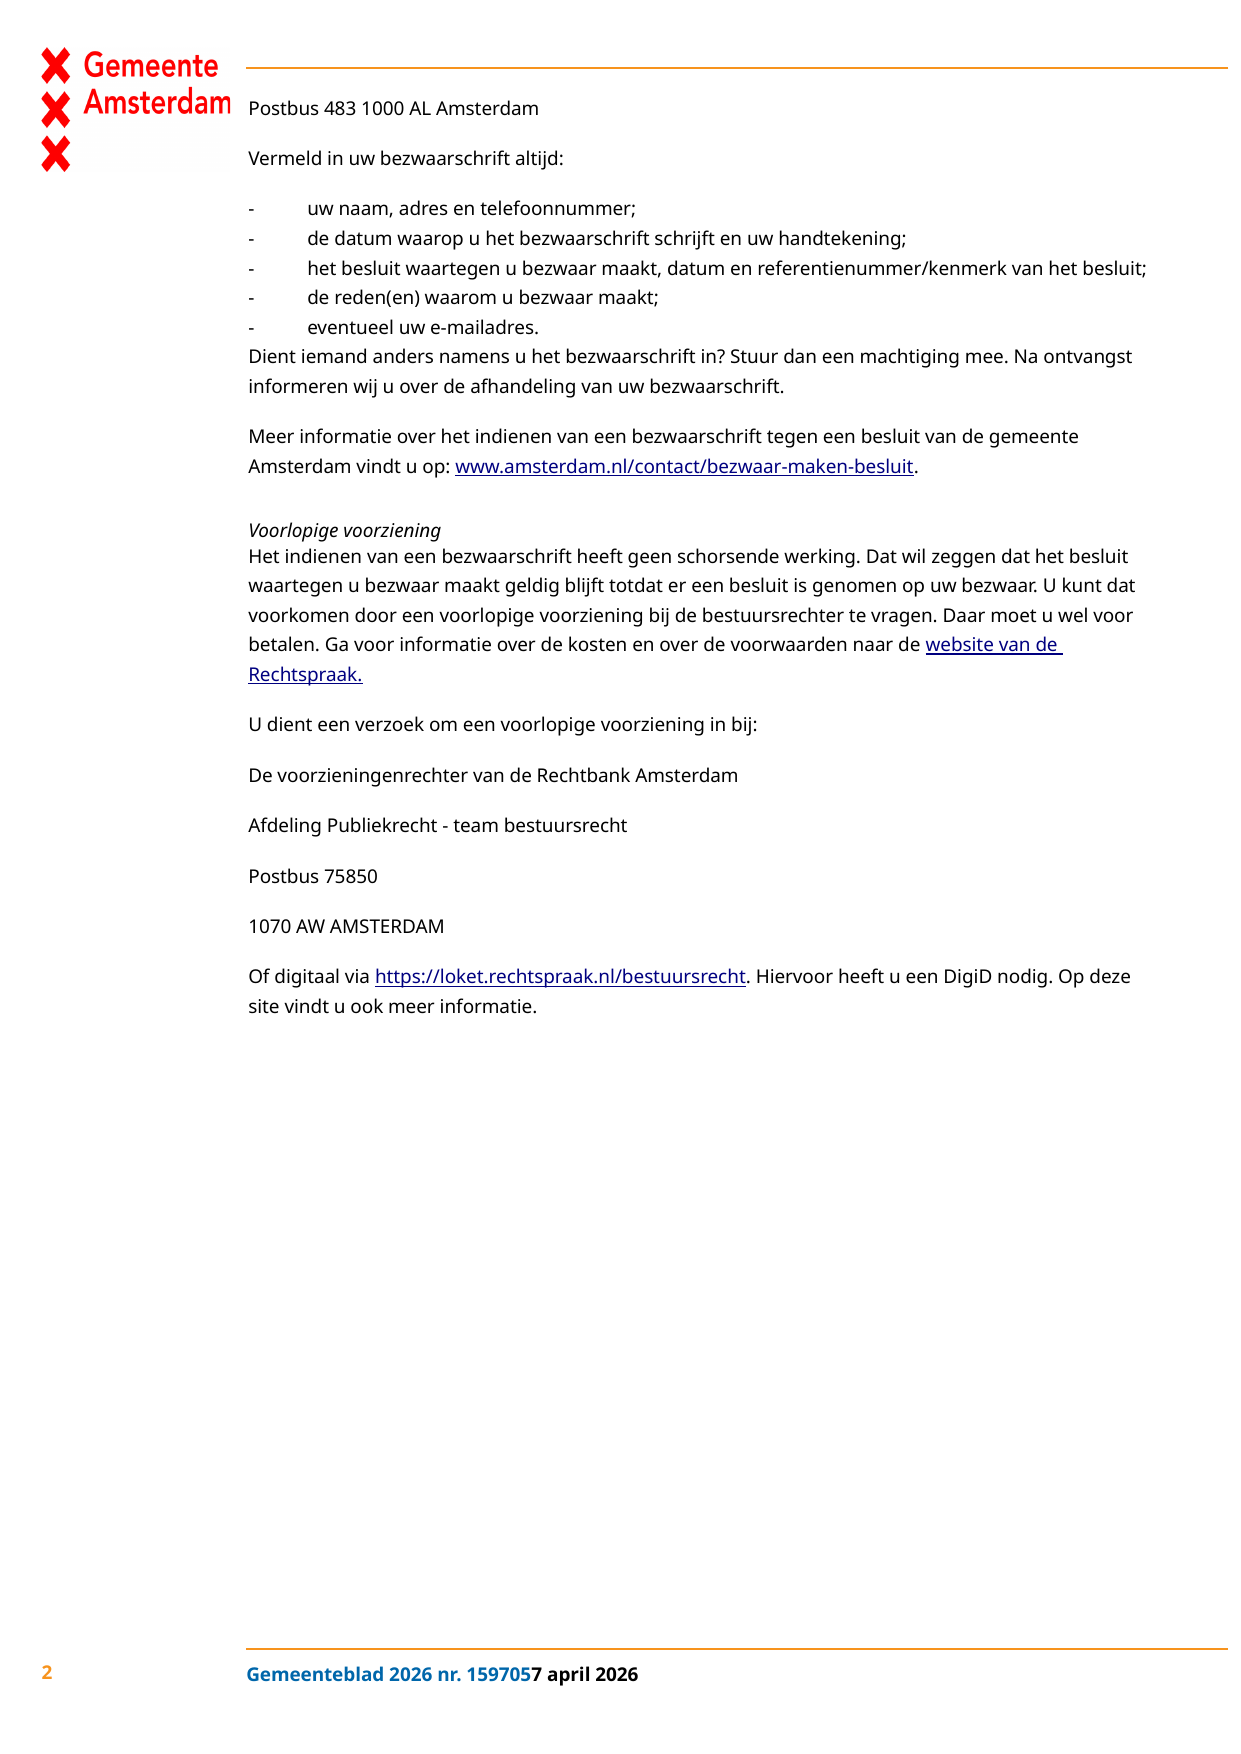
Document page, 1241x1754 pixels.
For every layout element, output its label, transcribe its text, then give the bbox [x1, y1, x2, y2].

text Meer informatie over het indienen van een bezwaarschrift tegen een besluit van de gemeente Amsterdam vindt u op: www.amsterdam.nl/contact/bezwaar-maken-besluit. [248, 423, 1152, 479]
text Vermeld in uw bezwaarschrift altijd: [248, 145, 1152, 171]
list eventueel uw e-mailadres. [248, 314, 1152, 340]
picture [41, 47, 231, 172]
list het besluit waartegen u bezwaar maakt, datum en referentienummer/kenmerk van het besluit; [248, 255, 1152, 281]
text Postbus 75850 [248, 863, 1152, 888]
text Of digitaal via https://loket.rechtspraak.nl/bestuursrecht. Hiervoor heeft u een DigiD nodig. Op deze site vindt u ook meer informatie. [248, 964, 1152, 1019]
text Het indienen van een bezwaarschrift heeft geen schorsende werking. Dat wil zeggen dat het besluit waartegen u bezwaar maakt geldig blijft totdat er een besluit is genomen op uw bezwaar. U kunt dat voorkomen door een voorlopige voorziening bij de bestuursrechter te vragen. Daar moet u wel voor betalen. Ga voor informatie over de kosten en over de voorwaarden naar de website van de Rechtspraak. [248, 543, 1152, 687]
text Dient iemand anders namens u het bezwaarschrift in? Stuur dan een machtiging mee. Na ontvangst informeren wij u over de afhandeling van uw bezwaarschrift. [248, 343, 1152, 399]
text U dient een verzoek om een voorlopige voorziening in bij: [248, 712, 1152, 737]
text Postbus 483 1000 AL Amsterdam [248, 95, 1152, 121]
text 1070 AW AMSTERDAM [248, 913, 1152, 939]
text Afdeling Publiekrecht - team bestuursrecht [248, 812, 1152, 838]
list de reden(en) waarom u bezwaar maakt; [248, 284, 1152, 310]
text De voorzieningenrechter van de Rechtbank Amsterdam [248, 762, 1152, 788]
list de datum waarop u het bezwaarschrift schrijft en uw handtekening; [248, 225, 1152, 251]
list uw naam, adres en telefoonnummer; [248, 196, 1152, 221]
text Voorlopige voorziening [248, 517, 1152, 543]
